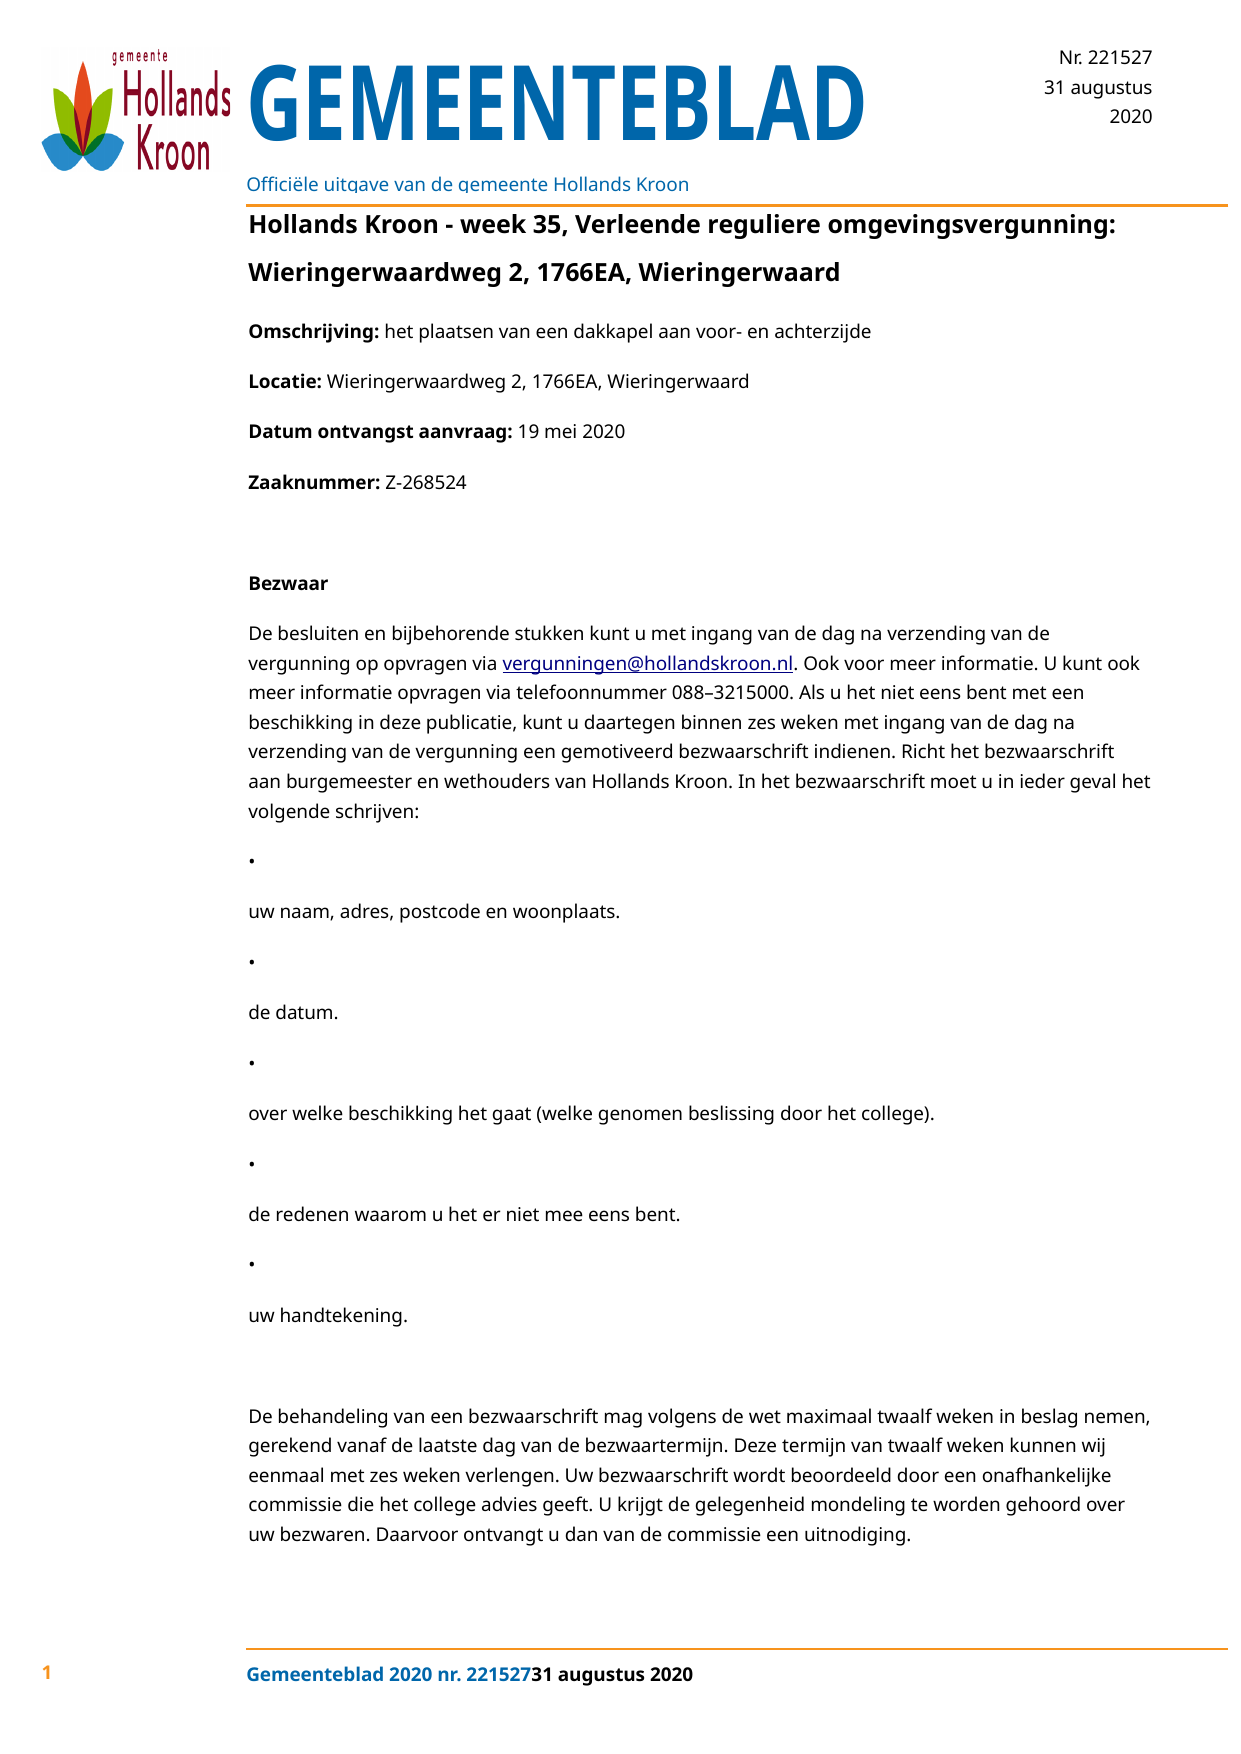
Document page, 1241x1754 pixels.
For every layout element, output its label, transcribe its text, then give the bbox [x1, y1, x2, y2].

text • [248, 1151, 1152, 1177]
text • [248, 949, 1152, 975]
text uw handtekening. [248, 1302, 1152, 1328]
text de datum. [248, 999, 1152, 1025]
text • [248, 848, 1152, 874]
text over welke beschikking het gaat (welke genomen beslissing door het college). [248, 1100, 1152, 1126]
text • [248, 1252, 1152, 1277]
text Datum ontvangst aanvraag: 19 mei 2020 [248, 419, 1152, 444]
text Zaaknummer: Z-268524 [248, 469, 1152, 495]
picture [41, 47, 231, 172]
text Bezwaar [248, 570, 1152, 596]
text De besluiten en bijbehorende stukken kunt u met ingang van de dag na verzending van de vergunning op opvragen via vergunningen@hollandskroon.nl. Ook voor meer informatie. U kunt ook meer informatie opvragen via telefoonnummer 088–3215000. Als u het niet eens bent met een beschikking in deze publicatie, kunt u daartegen binnen zes weken met ingang van de dag na verzending van de vergunning een gemotiveerd bezwaarschrift indienen. Richt het bezwaarschrift aan burgemeester en wethouders van Hollands Kroon. In het bezwaarschrift moet u in ieder geval het volgende schrijven: [248, 620, 1152, 824]
text uw naam, adres, postcode en woonplaats. [248, 899, 1152, 924]
text Hollands Kroon - week 35, Verleende reguliere omgevingsvergunning: Wieringerwaardweg 2, 1766EA, Wieringerwaard [248, 207, 1152, 288]
text de redenen waarom u het er niet mee eens bent. [248, 1201, 1152, 1227]
text De behandeling van een bezwaarschrift mag volgens de wet maximaal twaalf weken in beslag nemen, gerekend vanaf de laatste dag van de bezwaartermijn. Deze termijn van twaalf weken kunnen wij eenmaal met zes weken verlengen. Uw bezwaarschrift wordt beoordeeld door een onafhankelijke commissie die het college advies geeft. U krijgt de gelegenheid mondeling te worden gehoord over uw bezwaren. Daarvoor ontvangt u dan van de commissie een uitnodiging. [248, 1403, 1152, 1547]
text Locatie: Wieringerwaardweg 2, 1766EA, Wieringerwaard [248, 368, 1152, 394]
text Omschrijving: het plaatsen van een dakkapel aan voor- en achterzijde [248, 318, 1152, 344]
text • [248, 1050, 1152, 1076]
